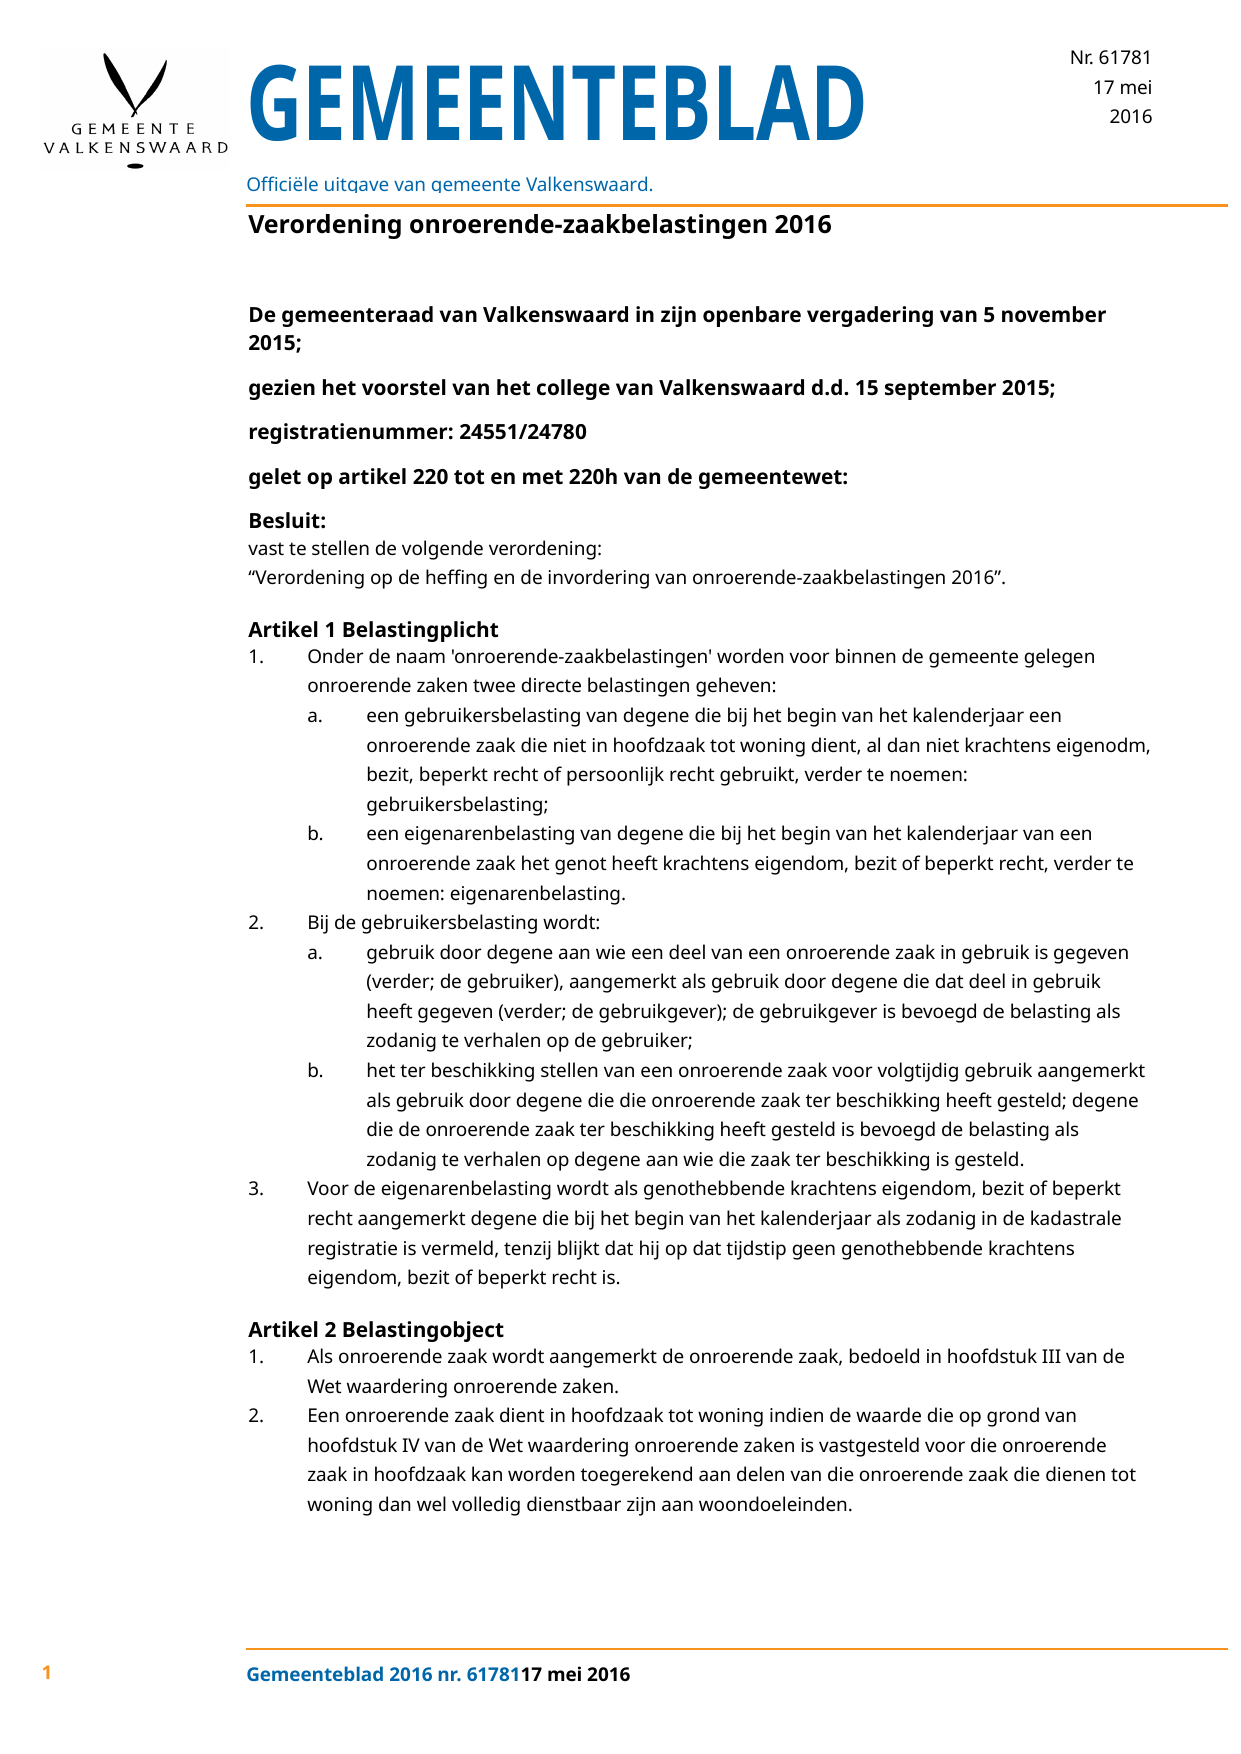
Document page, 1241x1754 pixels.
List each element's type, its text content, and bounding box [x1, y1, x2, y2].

text Besluit: [248, 506, 1152, 535]
text gelet op artikel 220 tot en met 220h van de gemeentewet: [248, 462, 1152, 490]
text gezien het voorstel van het college van Valkenswaard d.d. 15 september 2015; [248, 373, 1152, 401]
text “Verordening op de heffing en de invordering van onroerende-zaakbelastingen 2016”. [248, 564, 1152, 590]
list Onder de naam 'onroerende-zaakbelastingen' worden voor binnen de gemeente gelegen onroerende zaken twee directe belastingen geheven: [248, 643, 1152, 698]
list een gebruikersbelasting van degene die bij het begin van het kalenderjaar een onroerende zaak die niet in hoofdzaak tot woning dient, al dan niet krachtens eigenodm, bezit, beperkt recht of persoonlijk recht gebruikt, verder te noemen: gebruikersbelasting; [307, 702, 1152, 817]
text registratienummer: 24551/24780 [248, 417, 1152, 446]
text Verordening onroerende-zaakbelastingen 2016 [248, 207, 1152, 241]
list gebruik door degene aan wie een deel van een onroerende zaak in gebruik is gegeven (verder; de gebruiker), aangemerkt als gebruik door degene die dat deel in gebruik heeft gegeven (verder; de gebruikgever); de gebruikgever is bevoegd de belasting als zodanig te verhalen op de gebruiker; [307, 939, 1152, 1053]
text vast te stellen de volgende verordening: [248, 535, 1152, 560]
text Artikel 1 Belastingplicht [248, 615, 1152, 643]
list Als onroerende zaak wordt aangemerkt de onroerende zaak, bedoeld in hoofdstuk III van de Wet waardering onroerende zaken. [248, 1343, 1152, 1398]
list Voor de eigenarenbelasting wordt als genothebbende krachtens eigendom, bezit of beperkt recht aangemerkt degene die bij het begin van het kalenderjaar als zodanig in de kadastrale registratie is vermeld, tenzij blijkt dat hij op dat tijdstip geen genothebbende krachtens eigendom, bezit of beperkt recht is. [248, 1176, 1152, 1290]
list het ter beschikking stellen van een onroerende zaak voor volgtijdig gebruik aangemerkt als gebruik door degene die die onroerende zaak ter beschikking heeft gesteld; degene die de onroerende zaak ter beschikking heeft gesteld is bevoegd de belasting als zodanig te verhalen op degene aan wie die zaak ter beschikking is gesteld. [307, 1057, 1152, 1172]
picture [41, 47, 231, 172]
list Bij de gebruikersbelasting wordt: [248, 909, 1152, 935]
text De gemeenteraad van Valkenswaard in zijn openbare vergadering van 5 november 2015; [248, 300, 1152, 357]
list Een onroerende zaak dient in hoofdzaak tot woning indien de waarde die op grond van hoofdstuk IV van de Wet waardering onroerende zaken is vastgesteld voor die onroerende zaak in hoofdzaak kan worden toegerekend aan delen van die onroerende zaak die dienen tot woning dan wel volledig dienstbaar zijn aan woondoeleinden. [248, 1402, 1152, 1517]
text Artikel 2 Belastingobject [248, 1315, 1152, 1343]
list een eigenarenbelasting van degene die bij het begin van het kalenderjaar van een onroerende zaak het genot heeft krachtens eigendom, bezit of beperkt recht, verder te noemen: eigenarenbelasting. [307, 821, 1152, 906]
